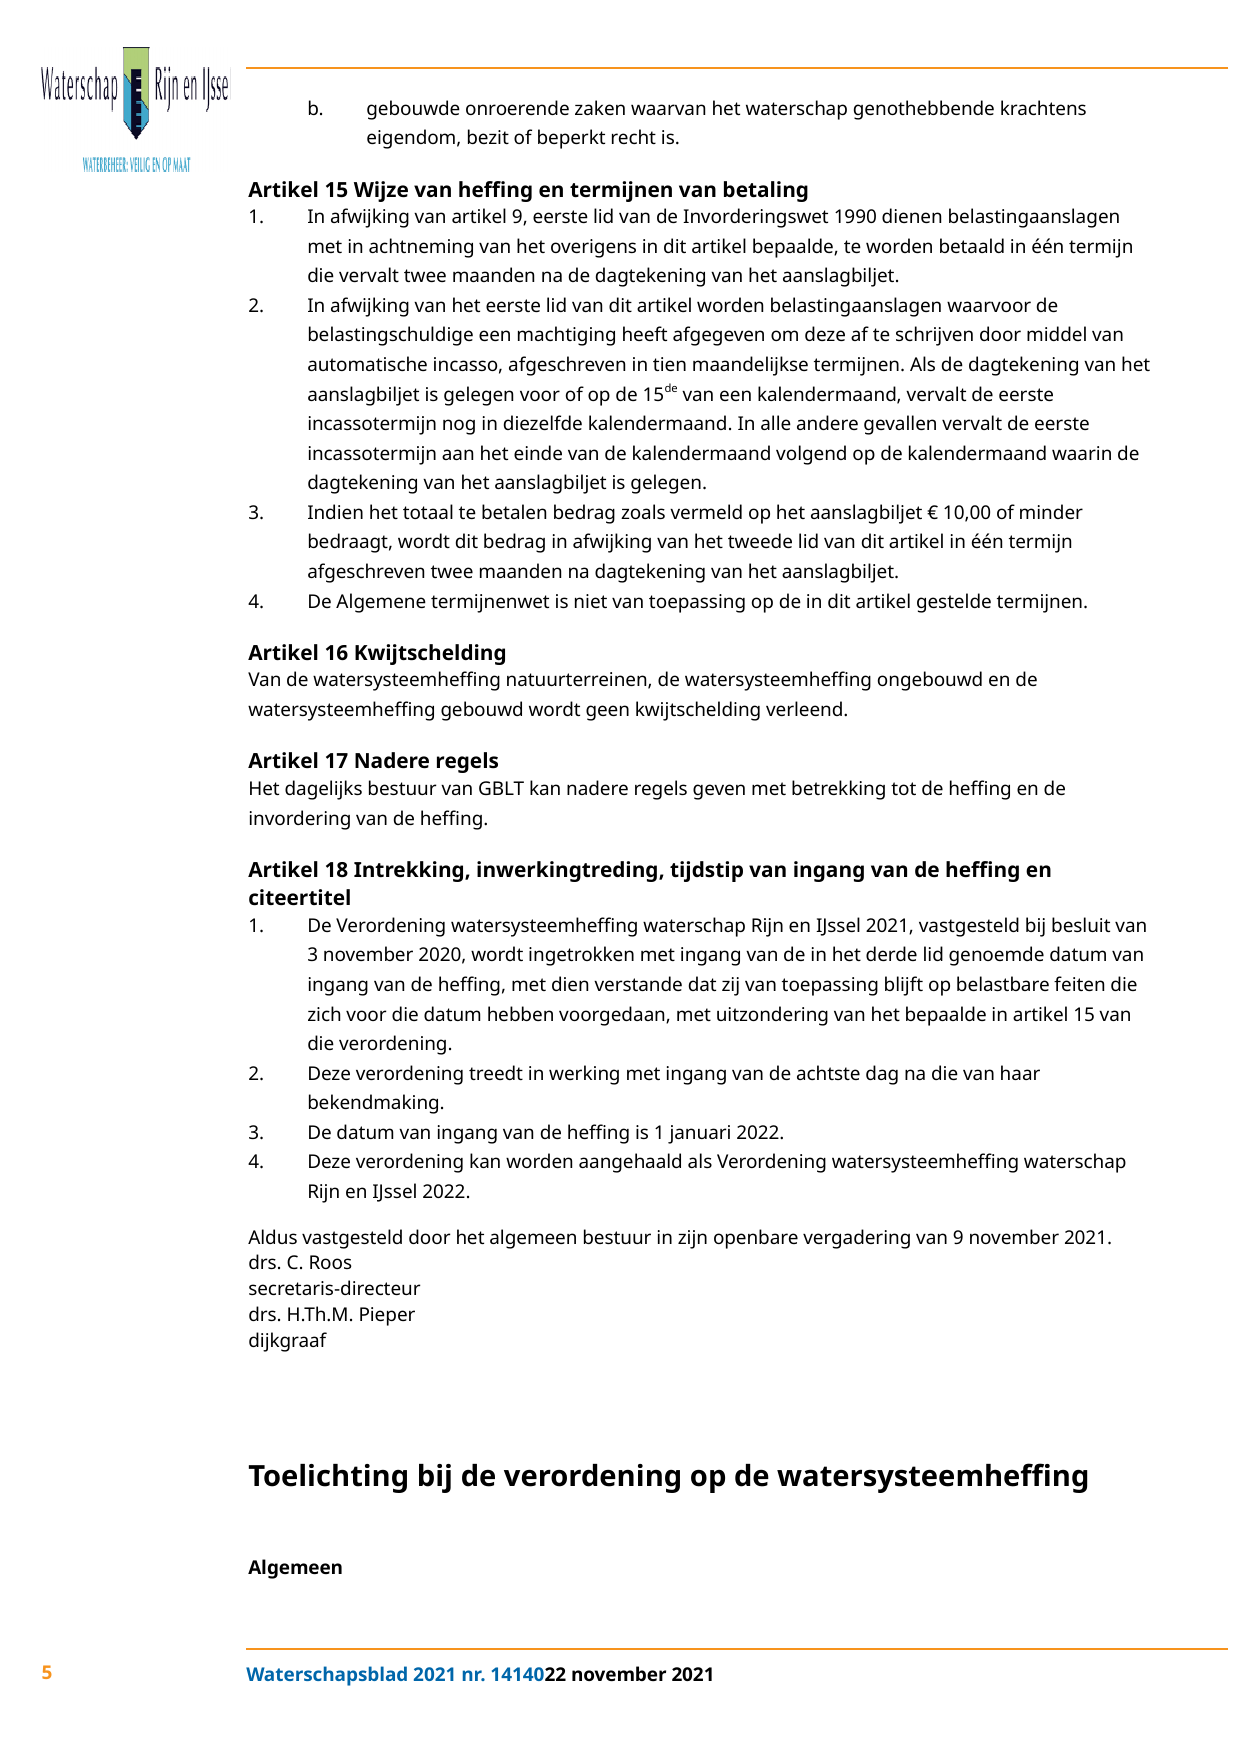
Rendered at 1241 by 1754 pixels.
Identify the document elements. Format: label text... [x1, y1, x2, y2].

text Artikel 15 Wijze van heffing en termijnen van betaling [248, 175, 1152, 203]
list De Algemene termijnenwet is niet van toepassing op de in dit artikel gestelde termijnen. [248, 588, 1152, 613]
text drs. C. Roos [248, 1249, 1152, 1275]
text Toelichting bij de verordening op de watersysteemheffing [248, 1455, 1152, 1495]
text Artikel 18 Intrekking, inwerkingtreding, tijdstip van ingang van de heffing en citeertitel [248, 855, 1152, 912]
list Indien het totaal te betalen bedrag zoals vermeld op het aanslagbiljet € 10,00 of minder bedraagt, wordt dit bedrag in afwijking van het tweede lid van dit artikel in één termijn afgeschreven twee maanden na dagtekening van het aanslagbiljet. [248, 499, 1152, 584]
text drs. H.Th.M. Pieper [248, 1301, 1152, 1327]
picture [41, 47, 231, 172]
text Het dagelijks bestuur van GBLT kan nadere regels geven met betrekking tot de heffing en de invordering van de heffing. [248, 775, 1152, 830]
list Deze verordening kan worden aangehaald als Verordening watersysteemheffing waterschap Rijn en IJssel 2022. [248, 1149, 1152, 1204]
list De datum van ingang van de heffing is 1 januari 2022. [248, 1119, 1152, 1145]
text Artikel 17 Nadere regels [248, 747, 1152, 775]
list gebouwde onroerende zaken waarvan het waterschap genothebbende krachtens eigendom, bezit of beperkt recht is. [307, 95, 1152, 150]
text Artikel 16 Kwijtschelding [248, 638, 1152, 667]
list De Verordening watersysteemheffing waterschap Rijn en IJssel 2021, vastgesteld bij besluit van 3 november 2020, wordt ingetrokken met ingang van de in het derde lid genoemde datum van ingang van de heffing, met dien verstande dat zij van toepassing blijft op belastbare feiten die zich voor die datum hebben voorgedaan, met uitzondering van het bepaalde in artikel 15 van die verordening. [248, 912, 1152, 1056]
text Algemeen [248, 1554, 1152, 1579]
list In afwijking van artikel 9, eerste lid van de Invorderingswet 1990 dienen belastingaanslagen met in achtneming van het overigens in dit artikel bepaalde, te worden betaald in één termijn die vervalt twee maanden na de dagtekening van het aanslagbiljet. [248, 203, 1152, 288]
list Deze verordening treedt in werking met ingang van de achtste dag na die van haar bekendmaking. [248, 1060, 1152, 1115]
text secretaris-directeur [248, 1275, 1152, 1301]
text Van de watersysteemheffing natuurterreinen, de watersysteemheffing ongebouwd en de watersysteemheffing gebouwd wordt geen kwijtschelding verleend. [248, 667, 1152, 722]
list In afwijking van het eerste lid van dit artikel worden belastingaanslagen waarvoor de belastingschuldige een machtiging heeft afgegeven om deze af te schrijven door middel van automatische incasso, afgeschreven in tien maandelijkse termijnen. Als de dagtekening van het aanslagbiljet is gelegen voor of op de 15de van een kalendermaand, vervalt de eerste incassotermijn nog in diezelfde kalendermaand. In alle andere gevallen vervalt de eerste incassotermijn aan het einde van de kalendermaand volgend op de kalendermaand waarin de dagtekening van het aanslagbiljet is gelegen. [248, 292, 1152, 495]
text Aldus vastgesteld door het algemeen bestuur in zijn openbare vergadering van 9 november 2021. [248, 1224, 1152, 1249]
text dijkgraaf [248, 1327, 1152, 1352]
